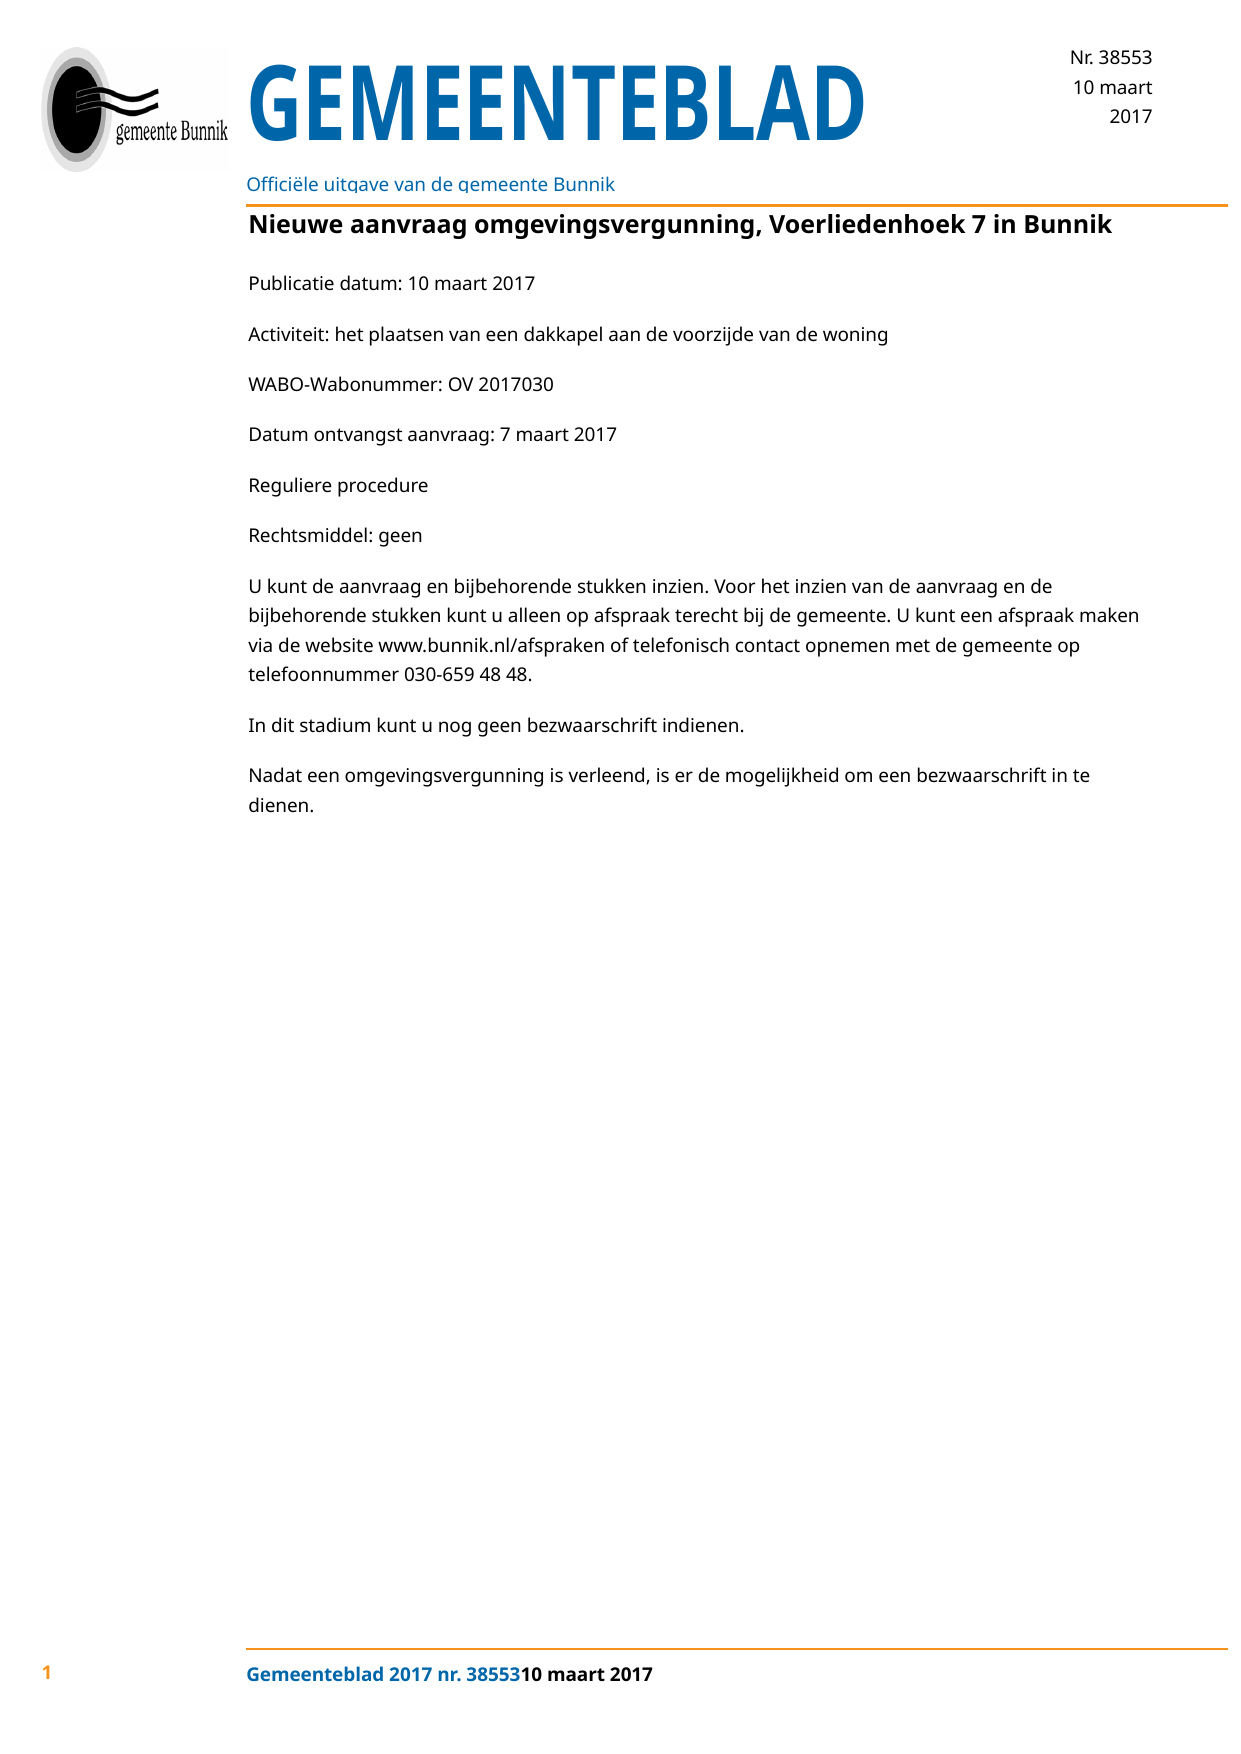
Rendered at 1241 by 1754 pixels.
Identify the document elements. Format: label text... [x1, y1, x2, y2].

text Datum ontvangst aanvraag: 7 maart 2017 [248, 422, 1152, 447]
text U kunt de aanvraag en bijbehorende stukken inzien. Voor het inzien van de aanvraag en de bijbehorende stukken kunt u alleen op afspraak terecht bij de gemeente. U kunt een afspraak maken via de website www.bunnik.nl/afspraken of telefonisch contact opnemen met de gemeente op telefoonnummer 030-659 48 48. [248, 573, 1152, 687]
text Nadat een omgevingsvergunning is verleend, is er de mogelijkheid om een bezwaarschrift in te dienen. [248, 762, 1152, 818]
text Reguliere procedure [248, 472, 1152, 498]
text Activiteit: het plaatsen van een dakkapel aan de voorzijde van de woning [248, 321, 1152, 346]
text Nieuwe aanvraag omgevingsvergunning, Voerliedenhoek 7 in Bunnik [248, 207, 1152, 241]
picture [41, 47, 231, 172]
text WABO-Wabonummer: OV 2017030 [248, 371, 1152, 397]
text In dit stadium kunt u nog geen bezwaarschrift indienen. [248, 712, 1152, 738]
text Publicatie datum: 10 maart 2017 [248, 270, 1152, 296]
text Rechtsmiddel: geen [248, 522, 1152, 548]
